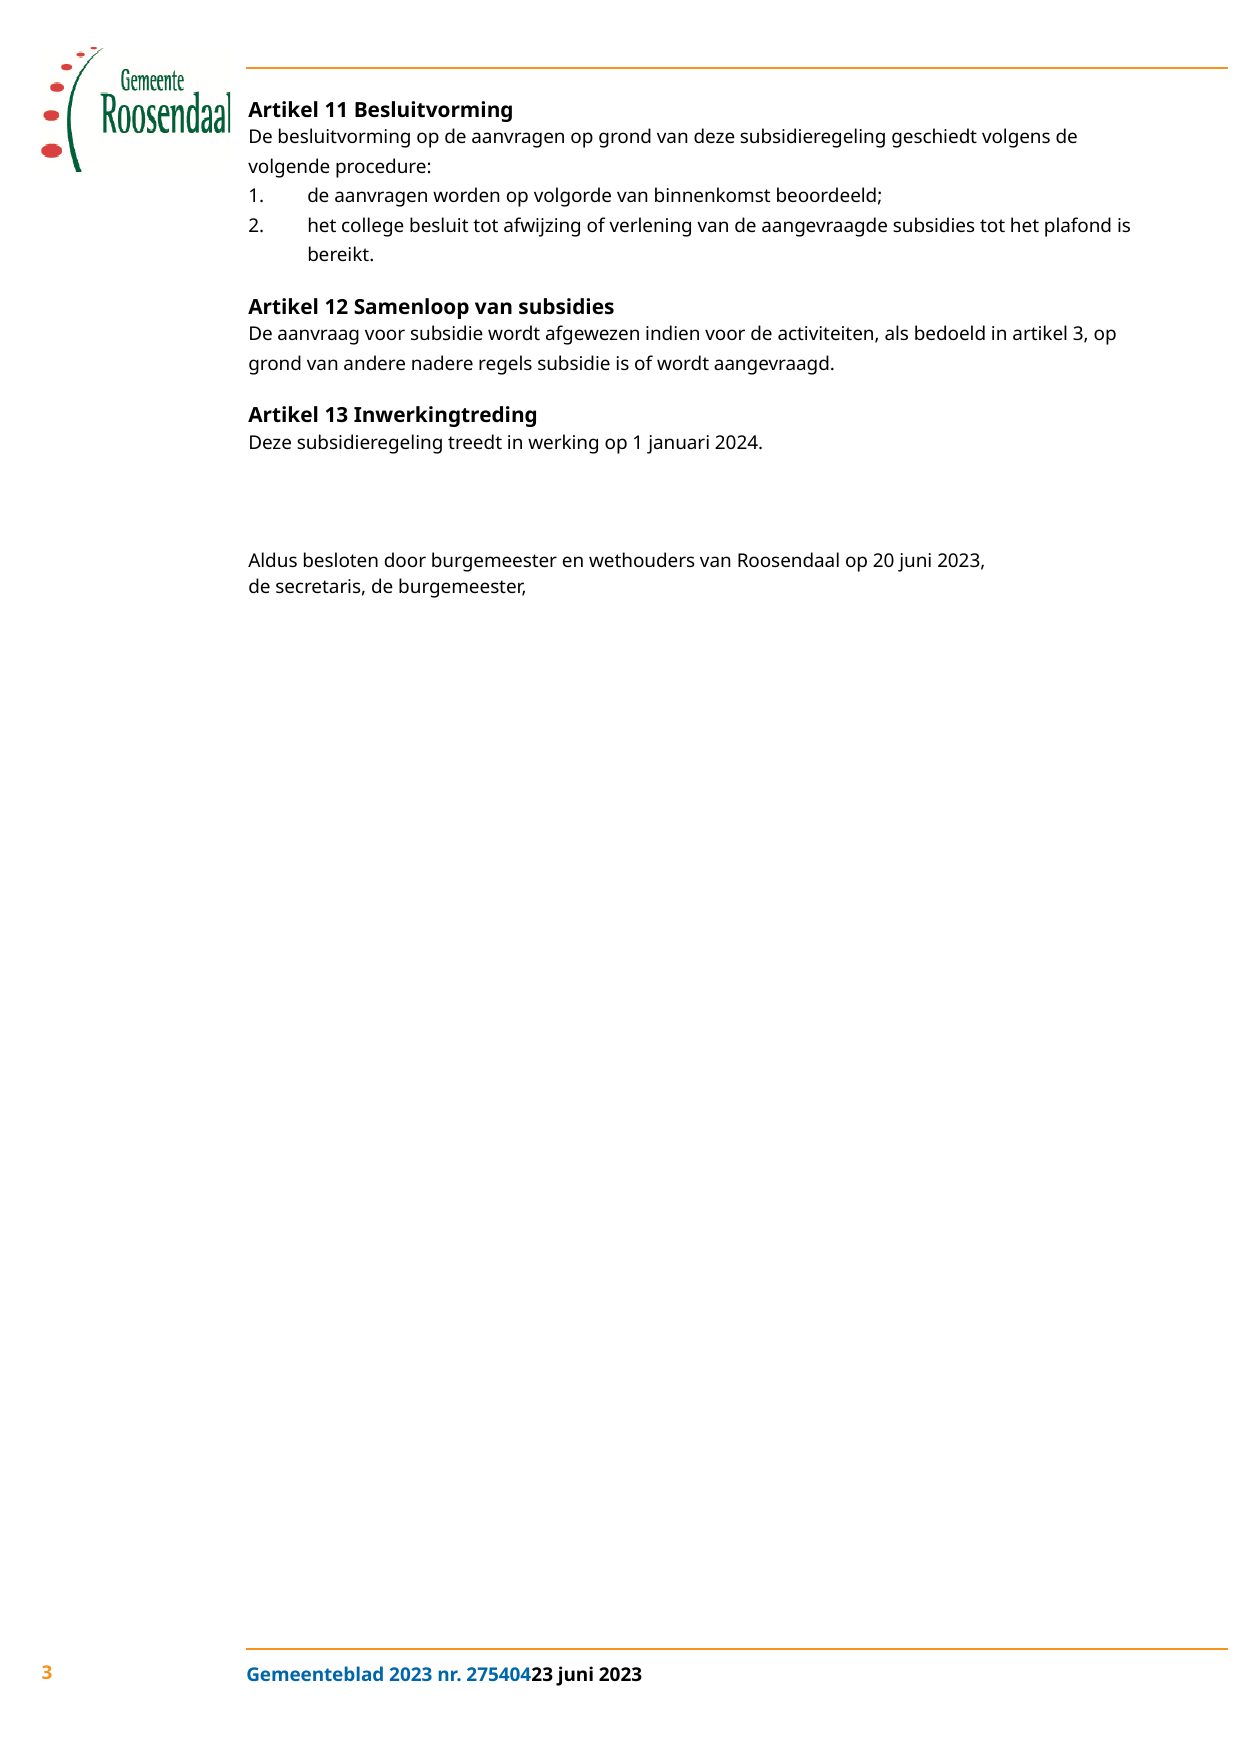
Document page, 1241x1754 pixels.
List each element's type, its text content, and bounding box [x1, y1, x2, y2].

text Artikel 12 Samenloop van subsidies [248, 292, 1152, 320]
text Deze subsidieregeling treedt in werking op 1 januari 2024. [248, 429, 1152, 454]
text Artikel 11 Besluitvorming [248, 95, 1152, 123]
text De besluitvorming op de aanvragen op grond van deze subsidieregeling geschiedt volgens de volgende procedure: [248, 123, 1152, 178]
text De aanvraag voor subsidie wordt afgewezen indien voor de activiteiten, als bedoeld in artikel 3, op grond van andere nadere regels subsidie is of wordt aangevraagd. [248, 320, 1152, 376]
text Artikel 13 Inwerkingtreding [248, 400, 1152, 429]
text de secretaris, de burgemeester, [248, 573, 1152, 599]
list het college besluit tot afwijzing of verlening van de aangevraagde subsidies tot het plafond is bereikt. [248, 212, 1152, 267]
text Aldus besloten door burgemeester en wethouders van Roosendaal op 20 juni 2023, [248, 547, 1152, 573]
list de aanvragen worden op volgorde van binnenkomst beoordeeld; [248, 182, 1152, 208]
picture [41, 47, 231, 172]
